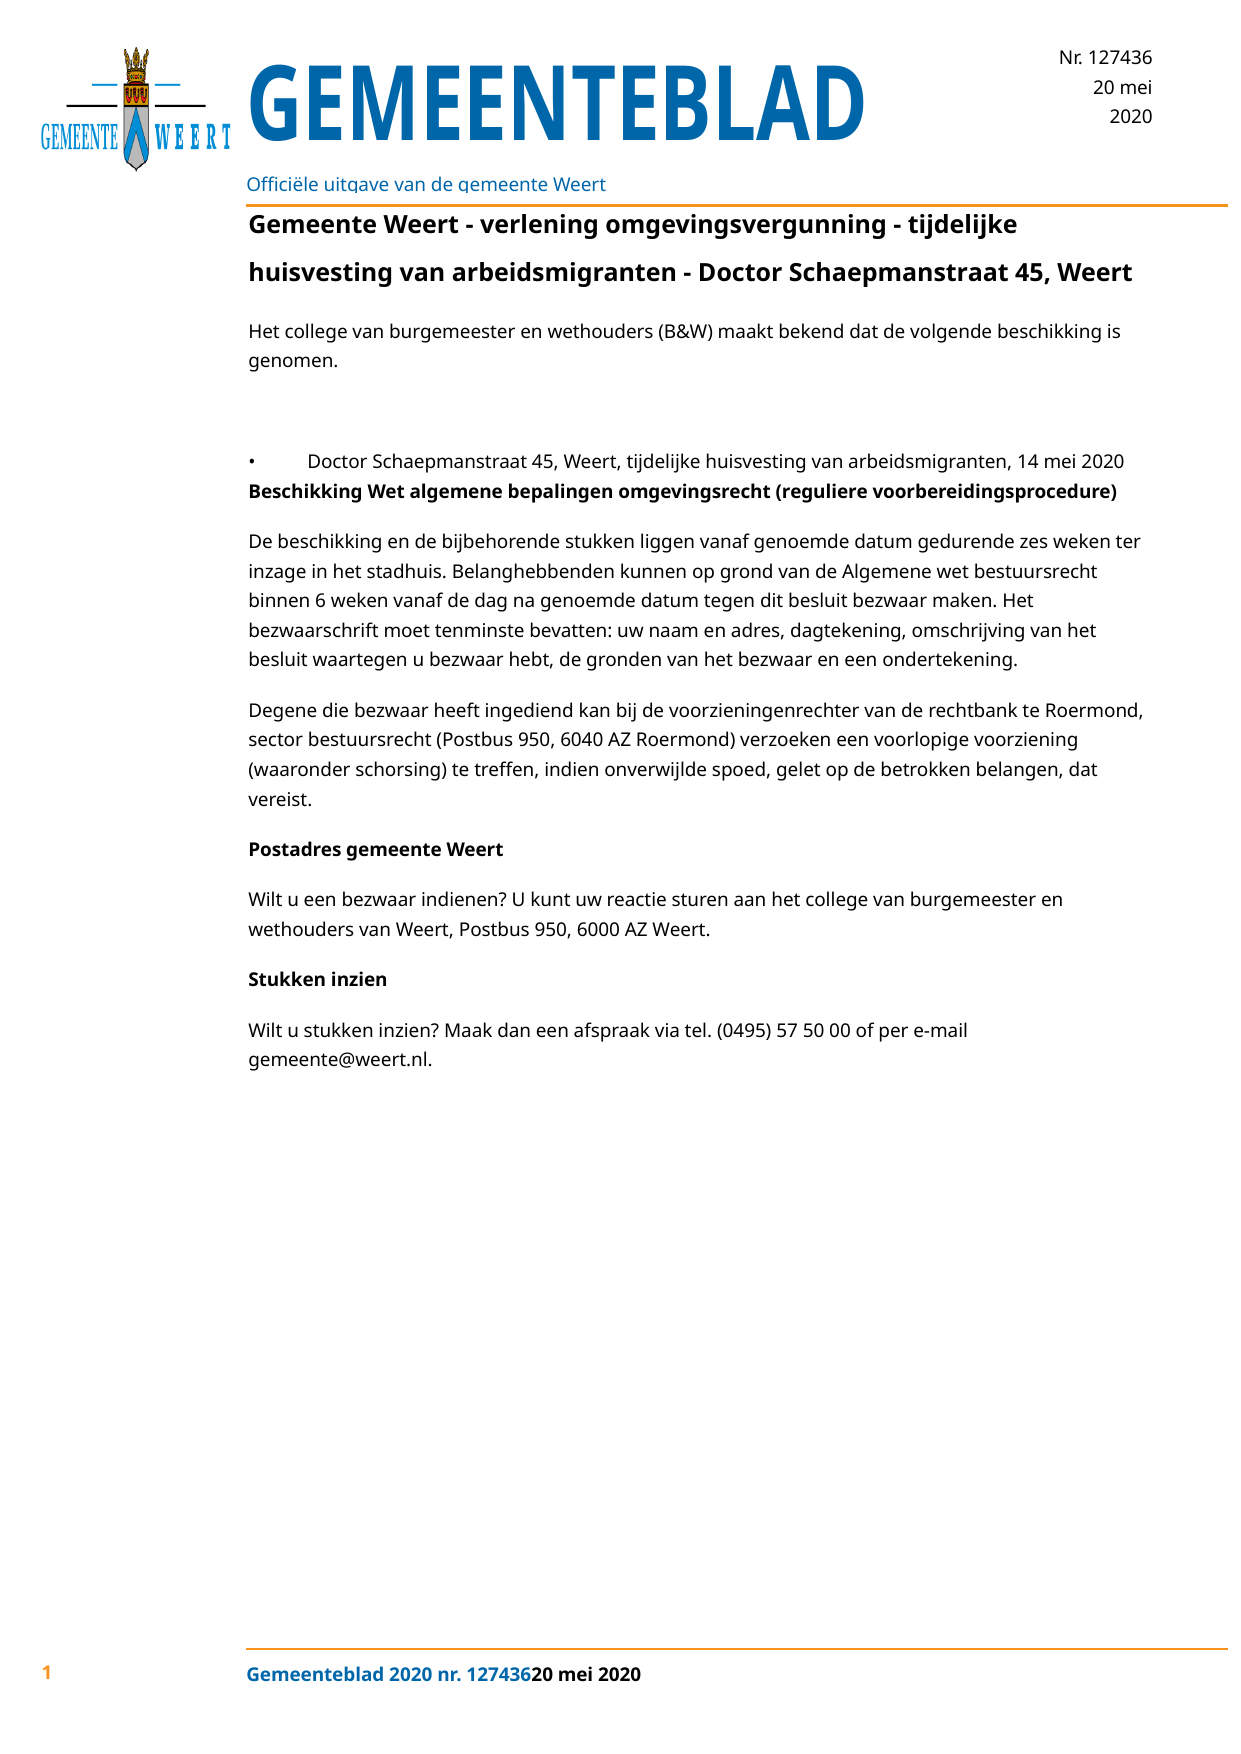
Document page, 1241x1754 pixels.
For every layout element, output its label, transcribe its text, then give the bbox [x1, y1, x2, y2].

text Wilt u een bezwaar indienen? U kunt uw reactie sturen aan het college van burgemeester en wethouders van Weert, Postbus 950, 6000 AZ Weert. [248, 887, 1152, 942]
text Gemeente Weert - verlening omgevingsvergunning - tijdelijke huisvesting van arbeidsmigranten - Doctor Schaepmanstraat 45, Weert [248, 207, 1152, 288]
picture [41, 47, 231, 172]
text De beschikking en de bijbehorende stukken liggen vanaf genoemde datum gedurende zes weken ter inzage in het stadhuis. Belanghebbenden kunnen op grond van de Algemene wet bestuursrecht binnen 6 weken vanaf de dag na genoemde datum tegen dit besluit bezwaar maken. Het bezwaarschrift moet tenminste bevatten: uw naam en adres, dagtekening, omschrijving van het besluit waartegen u bezwaar hebt, de gronden van het bezwaar en een ondertekening. [248, 528, 1152, 672]
text Degene die bezwaar heeft ingediend kan bij de voorzieningenrechter van de rechtbank te Roermond, sector bestuursrecht (Postbus 950, 6040 AZ Roermond) verzoeken een voorlopige voorziening (waaronder schorsing) te treffen, indien onverwijlde spoed, gelet op de betrokken belangen, dat vereist. [248, 697, 1152, 812]
list Doctor Schaepmanstraat 45, Weert, tijdelijke huisvesting van arbeidsmigranten, 14 mei 2020 [248, 448, 1152, 474]
text Wilt u stukken inzien? Maak dan een afspraak via tel. (0495) 57 50 00 of per e-mail gemeente@weert.nl. [248, 1017, 1152, 1072]
text Beschikking Wet algemene bepalingen omgevingsrecht (reguliere voorbereidingsprocedure) [248, 478, 1152, 504]
text Postadres gemeente Weert [248, 836, 1152, 862]
text Het college van burgemeester en wethouders (B&W) maakt bekend dat de volgende beschikking is genomen. [248, 318, 1152, 373]
text Stukken inzien [248, 967, 1152, 992]
